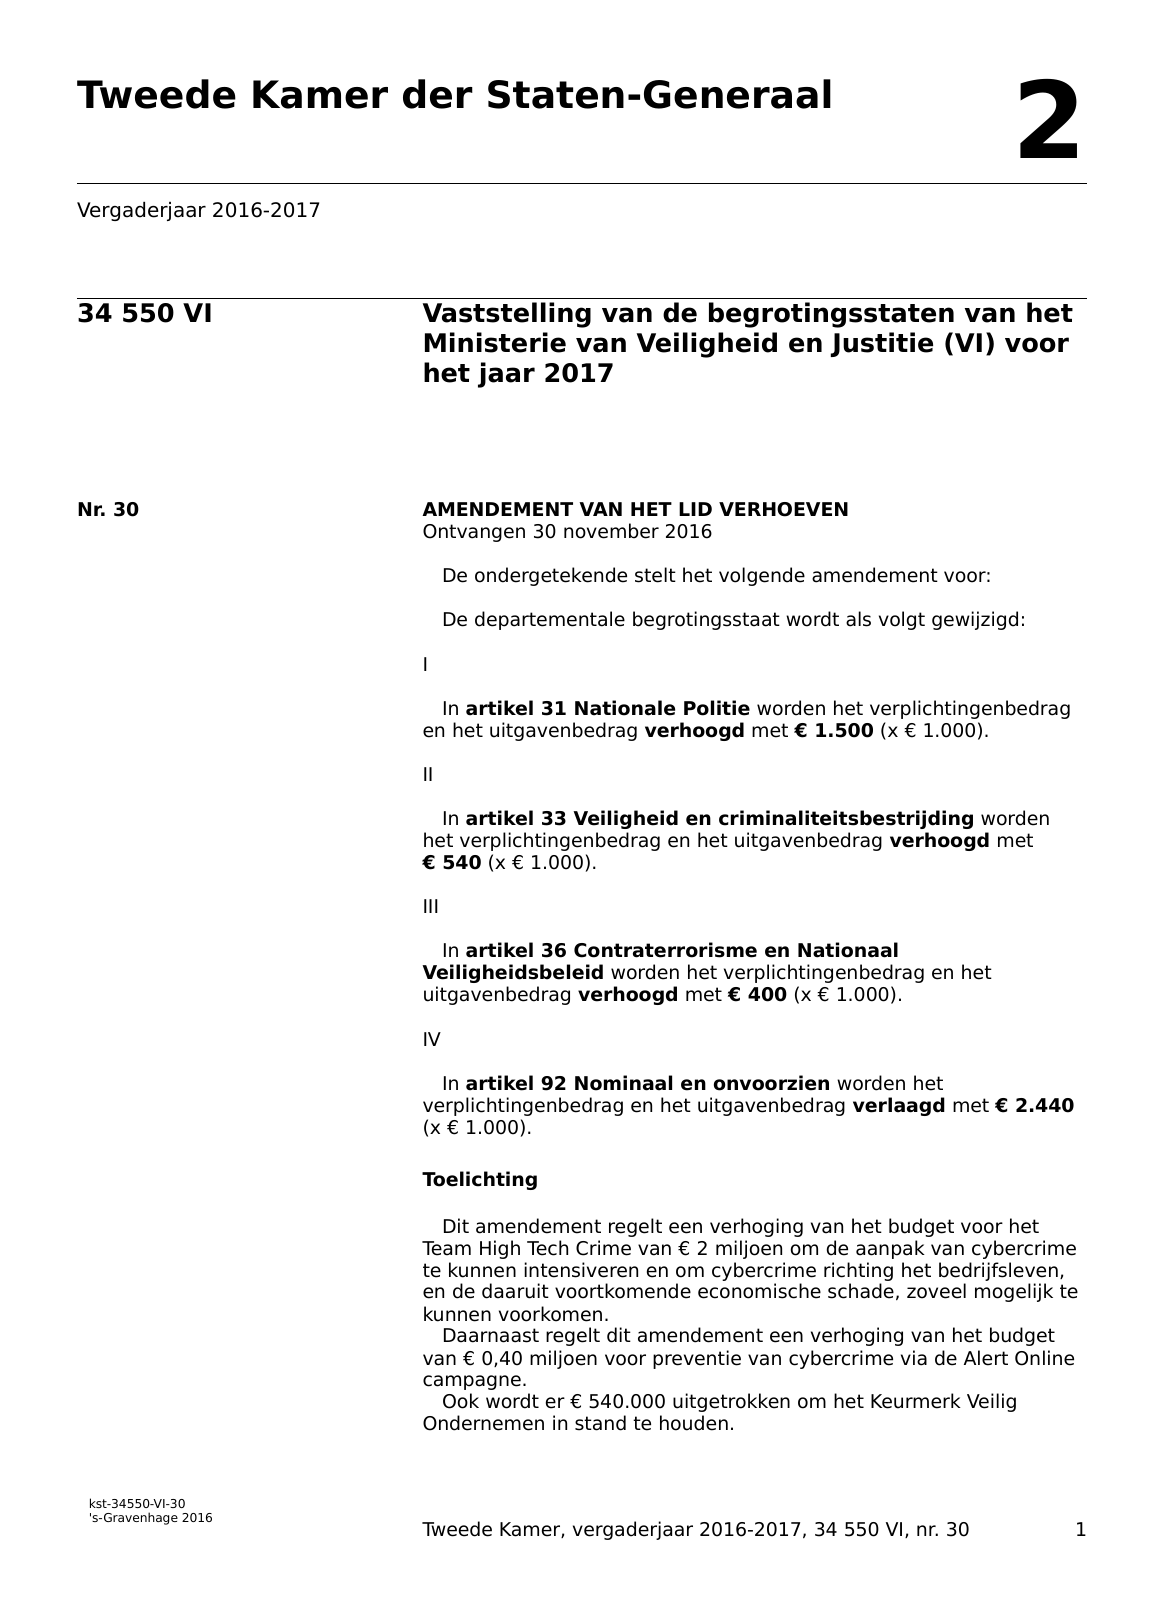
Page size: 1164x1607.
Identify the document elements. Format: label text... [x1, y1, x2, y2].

text De departementale begrotingsstaat wordt als volgt gewijzigd: [422, 609, 1087, 631]
text Dit amendement regelt een verhoging van het budget voor het Team High Tech Crime van € 2 miljoen om de aanpak van cybercrime te kunnen intensiveren en om cybercrime richting het bedrijfsleven, en de daaruit voortkomende economische schade, zoveel mogelijk te kunnen voorkomen. [422, 1216, 1087, 1325]
text II [422, 764, 1087, 786]
text III [422, 896, 1087, 918]
text In artikel 36 Contraterrorisme en Nationaal Veiligheidsbeleid worden het verplichtingenbedrag en het uitgavenbedrag verhoogd met € 400 (x € 1.000). [422, 940, 1087, 1006]
text Daarnaast regelt dit amendement een verhoging van het budget van € 0,40 miljoen voor preventie van cybercrime via de Alert Online campagne. [422, 1325, 1087, 1391]
text In artikel 92 Nominaal en onvoorzien worden het verplichtingenbedrag en het uitgavenbedrag verlaagd met € 2.440 (x € 1.000). [422, 1073, 1087, 1138]
text I [422, 653, 1087, 676]
subtitle Nr. 30 AMENDEMENT VAN HET LID VERHOEVEN [77, 499, 1087, 521]
table_header 2 [886, 59, 1087, 183]
text kst-34550-VI-30 [88, 1497, 323, 1511]
text IV [422, 1028, 1087, 1050]
subtitle 34 550 VI Vaststelling van de begrotingsstaten van het Ministerie van Veiligheid en Justitie (VI) voor het jaar 2017 [77, 299, 1087, 388]
table_header Tweede Kamer der Staten-Generaal [77, 59, 886, 183]
text Ontvangen 30 november 2016 [422, 521, 1087, 543]
text In artikel 31 Nationale Politie worden het verplichtingenbedrag en het uitgavenbedrag verhoogd met € 1.500 (x € 1.000). [422, 698, 1087, 742]
subtitle Toelichting [422, 1168, 1087, 1191]
text 's-Gravenhage 2016 [88, 1511, 323, 1525]
table_cell Vergaderjaar 2016-2017 [77, 184, 1087, 298]
text Ook wordt er € 540.000 uitgetrokken om het Keurmerk Veilig Ondernemen in stand te houden. [422, 1391, 1087, 1435]
text In artikel 33 Veiligheid en criminaliteitsbestrijding worden het verplichtingenbedrag en het uitgavenbedrag verhoogd met € 540 (x € 1.000). [422, 808, 1087, 874]
text De ondergetekende stelt het volgende amendement voor: [422, 565, 1087, 587]
